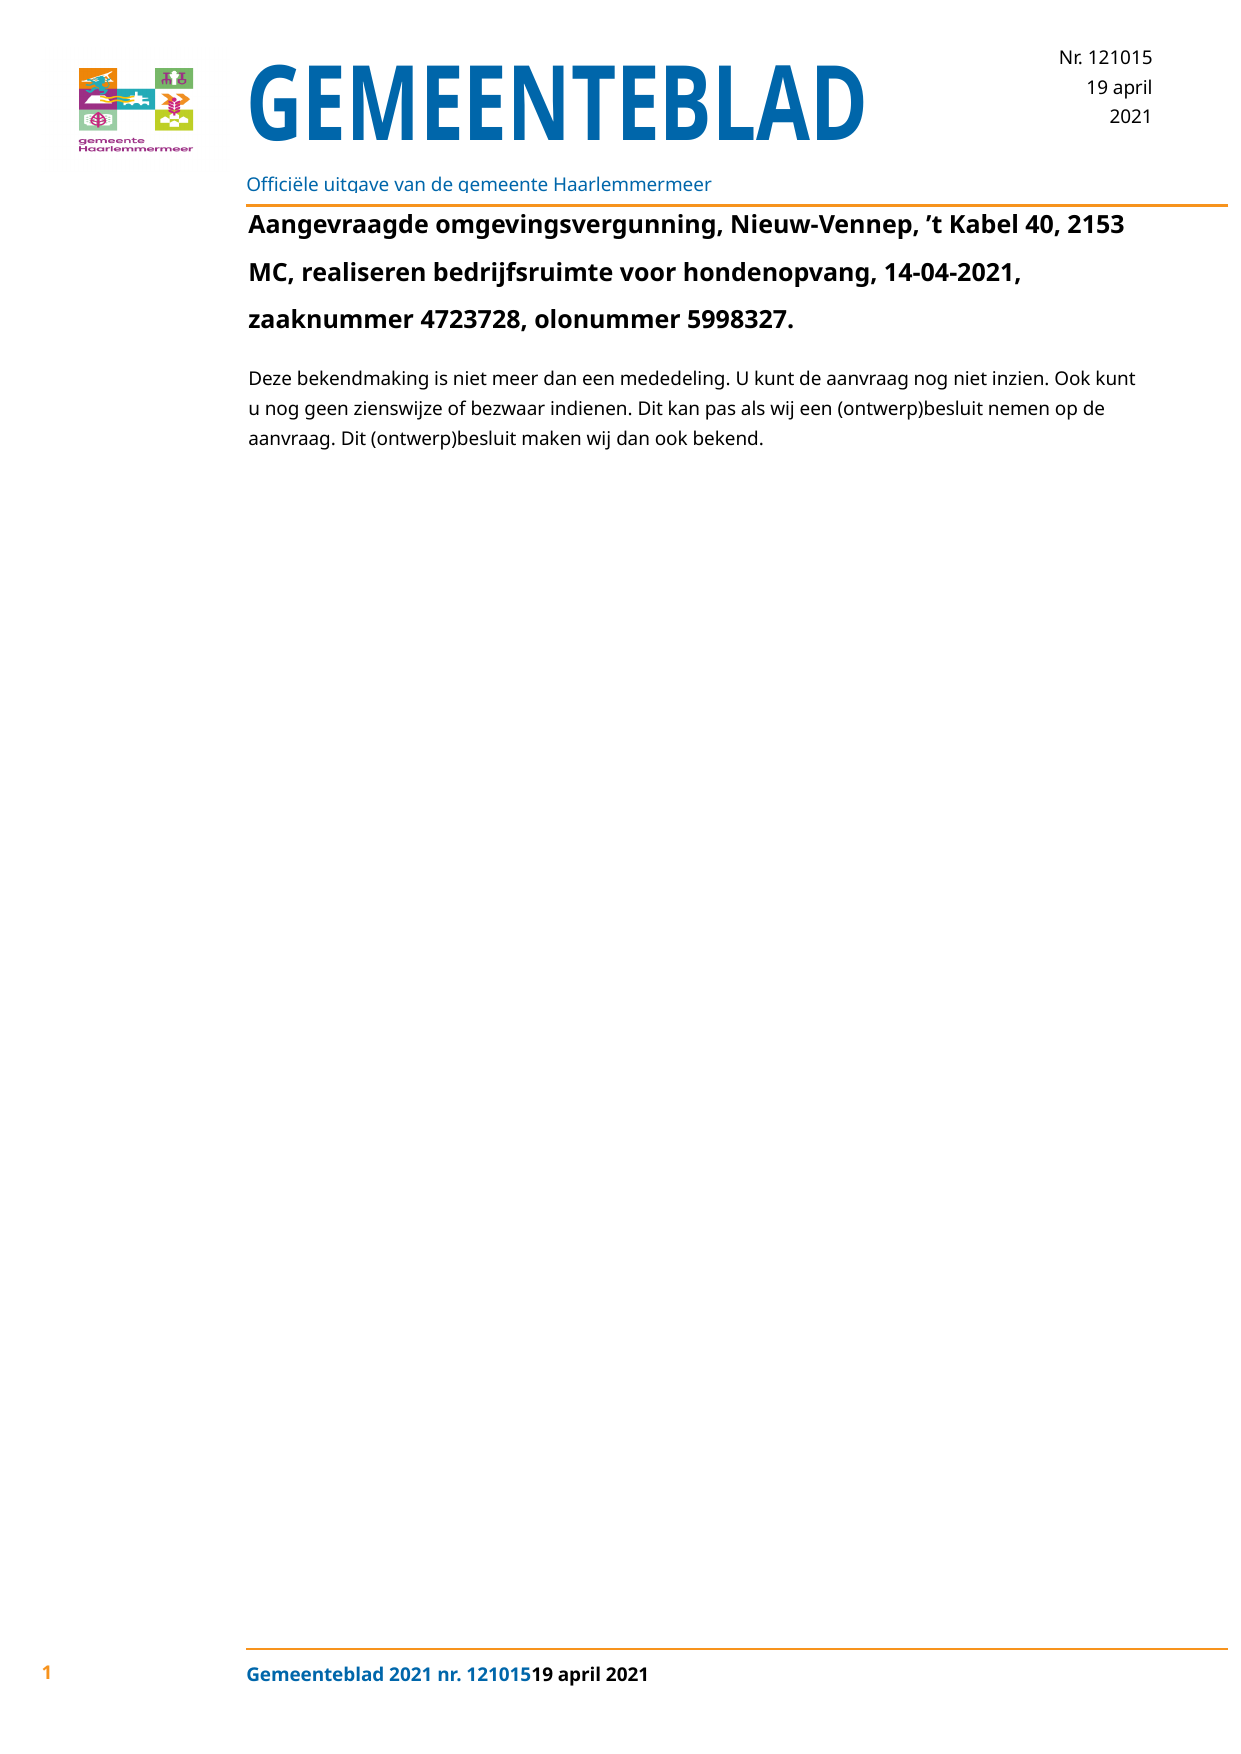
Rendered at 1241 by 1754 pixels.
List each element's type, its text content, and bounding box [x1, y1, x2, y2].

text Aangevraagde omgevingsvergunning, Nieuw-Vennep, ’t Kabel 40, 2153 MC, realiseren bedrijfsruimte voor hondenopvang, 14-04-2021, zaaknummer 4723728, olonummer 5998327. [248, 207, 1152, 336]
text Deze bekendmaking is niet meer dan een mededeling. U kunt de aanvraag nog niet inzien. Ook kunt u nog geen zienswijze of bezwaar indienen. Dit kan pas als wij een (ontwerp)besluit nemen op de aanvraag. Dit (ontwerp)besluit maken wij dan ook bekend. [248, 366, 1152, 450]
picture [41, 47, 231, 172]
